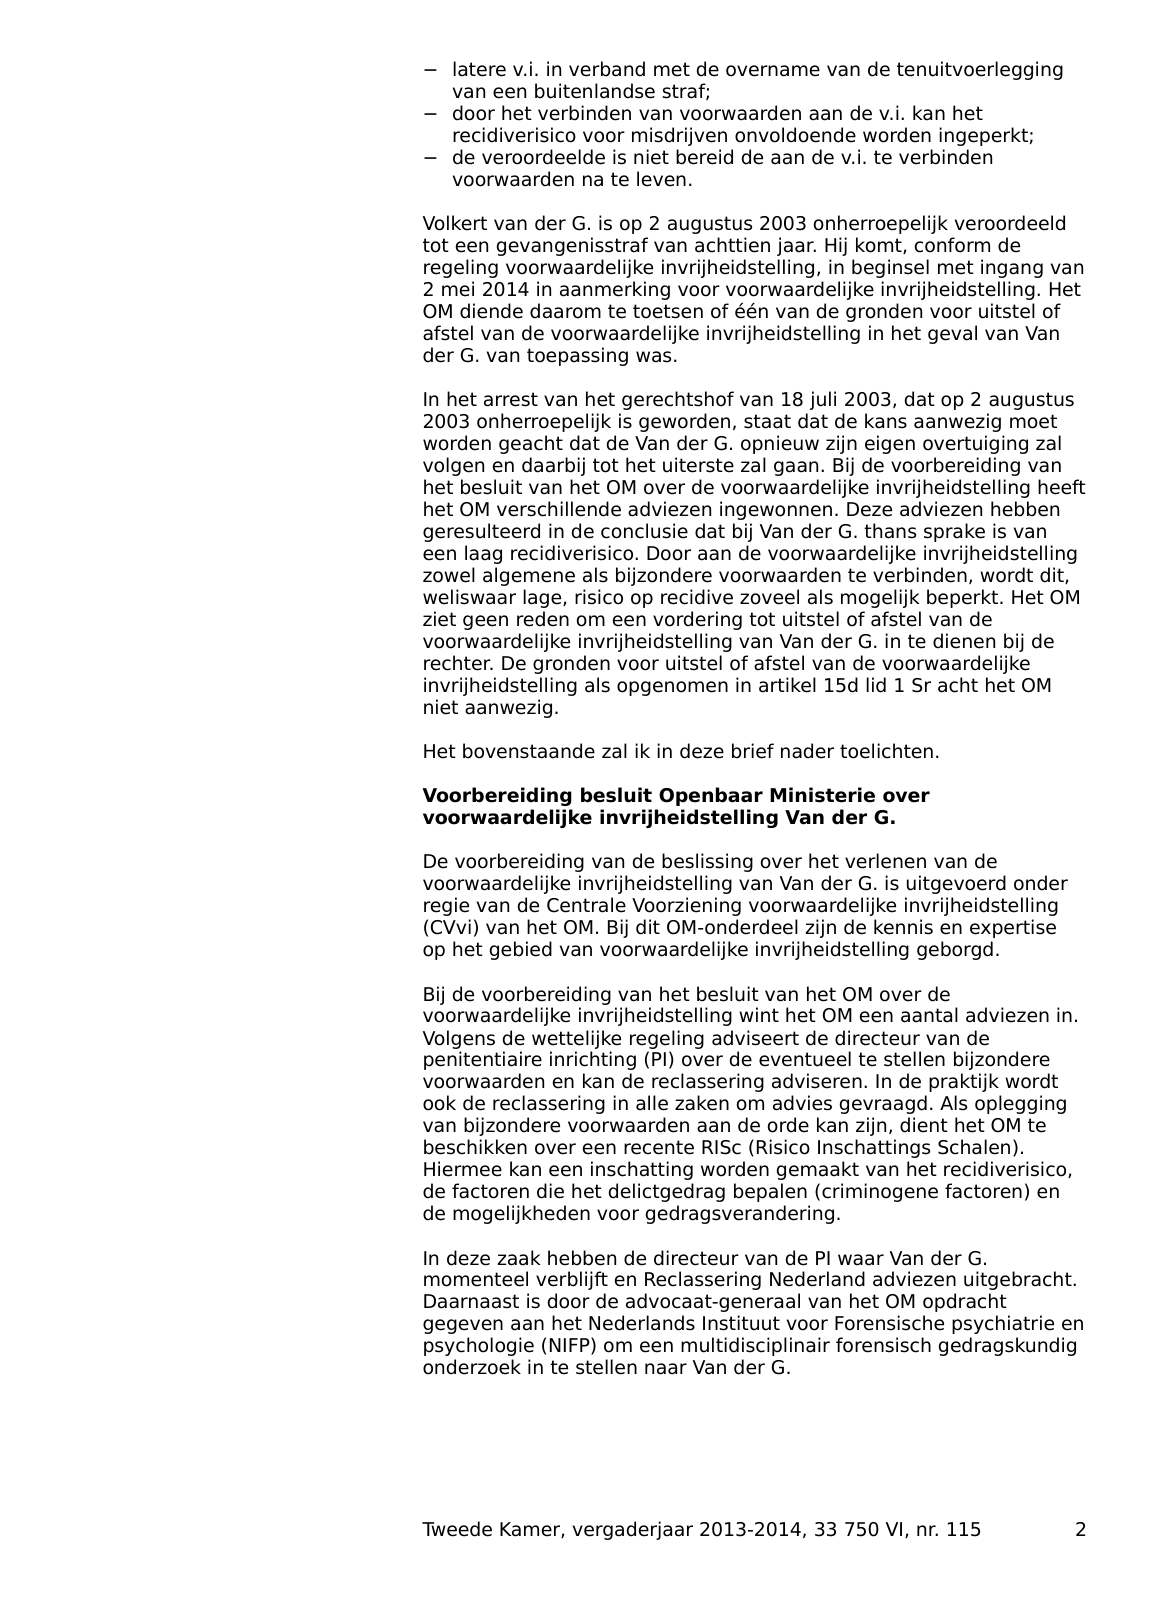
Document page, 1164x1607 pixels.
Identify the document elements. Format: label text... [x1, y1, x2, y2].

text − door het verbinden van voorwaarden aan de v.i. kan het recidiverisico voor misdrijven onvoldoende worden ingeperkt; [422, 103, 1087, 147]
text Bij de voorbereiding van het besluit van het OM over de voorwaardelijke invrijheidstelling wint het OM een aantal adviezen in. Volgens de wettelijke regeling adviseert de directeur van de penitentiaire inrichting (PI) over de eventueel te stellen bijzondere voorwaarden en kan de reclassering adviseren. In de praktijk wordt ook de reclassering in alle zaken om advies gevraagd. Als oplegging van bijzondere voorwaarden aan de orde kan zijn, dient het OM te beschikken over een recente RISc (Risico Inschattings Schalen). Hiermee kan een inschatting worden gemaakt van het recidiverisico, de factoren die het delictgedrag bepalen (criminogene factoren) en de mogelijkheden voor gedragsverandering. [422, 983, 1087, 1225]
text Het bovenstaande zal ik in deze brief nader toelichten. [422, 741, 1087, 763]
text − latere v.i. in verband met de overname van de tenuitvoerlegging van een buitenlandse straf; [422, 59, 1087, 103]
text In het arrest van het gerechtshof van 18 juli 2003, dat op 2 augustus 2003 onherroepelijk is geworden, staat dat de kans aanwezig moet worden geacht dat de Van der G. opnieuw zijn eigen overtuiging zal volgen en daarbij tot het uiterste zal gaan. Bij de voorbereiding van het besluit van het OM over de voorwaardelijke invrijheidstelling heeft het OM verschillende adviezen ingewonnen. Deze adviezen hebben geresulteerd in de conclusie dat bij Van der G. thans sprake is van een laag recidiverisico. Door aan de voorwaardelijke invrijheidstelling zowel algemene als bijzondere voorwaarden te verbinden, wordt dit, weliswaar lage, risico op recidive zoveel als mogelijk beperkt. Het OM ziet geen reden om een vordering tot uitstel of afstel van de voorwaardelijke invrijheidstelling van Van der G. in te dienen bij de rechter. De gronden voor uitstel of afstel van de voorwaardelijke invrijheidstelling als opgenomen in artikel 15d lid 1 Sr acht het OM niet aanwezig. [422, 389, 1087, 719]
text De voorbereiding van de beslissing over het verlenen van de voorwaardelijke invrijheidstelling van Van der G. is uitgevoerd onder regie van de Centrale Voorziening voorwaardelijke invrijheidstelling (CVvi) van het OM. Bij dit OM-onderdeel zijn de kennis en expertise op het gebied van voorwaardelijke invrijheidstelling geborgd. [422, 851, 1087, 961]
text Volkert van der G. is op 2 augustus 2003 onherroepelijk veroordeeld tot een gevangenisstraf van achttien jaar. Hij komt, conform de regeling voorwaardelijke invrijheidstelling, in beginsel met ingang van 2 mei 2014 in aanmerking voor voorwaardelijke invrijheidstelling. Het OM diende daarom te toetsen of één van de gronden voor uitstel of afstel van de voorwaardelijke invrijheidstelling in het geval van Van der G. van toepassing was. [422, 213, 1087, 367]
text In deze zaak hebben de directeur van de PI waar Van der G. momenteel verblijft en Reclassering Nederland adviezen uitgebracht. Daarnaast is door de advocaat-generaal van het OM opdracht gegeven aan het Nederlands Instituut voor Forensische psychiatrie en psychologie (NIFP) om een multidisciplinair forensisch gedragskundig onderzoek in te stellen naar Van der G. [422, 1247, 1087, 1379]
text − de veroordeelde is niet bereid de aan de v.i. te verbinden voorwaarden na te leven. [422, 147, 1087, 191]
subtitle Voorbereiding besluit Openbaar Ministerie over voorwaardelijke invrijheidstelling Van der G. [422, 785, 1087, 829]
